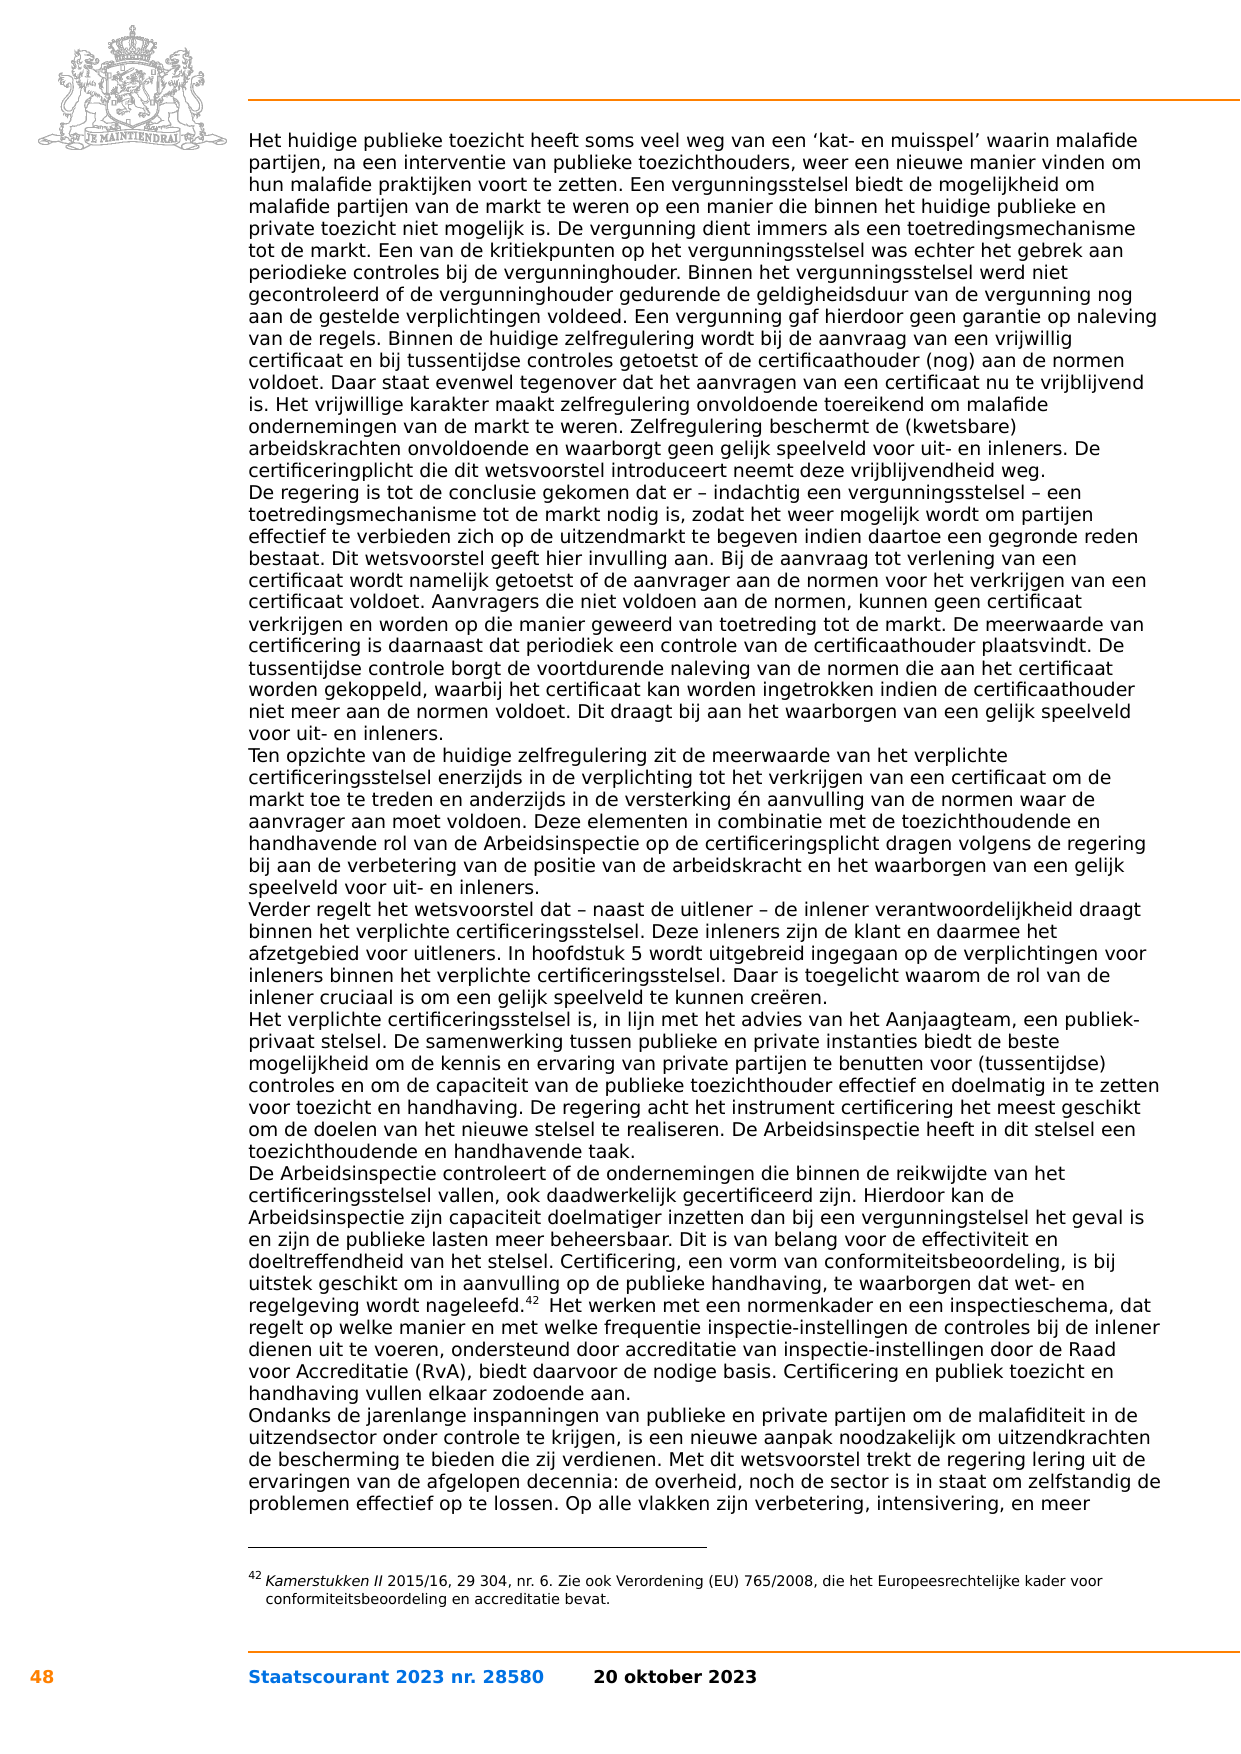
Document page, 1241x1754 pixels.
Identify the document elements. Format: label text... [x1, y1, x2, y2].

text Ten opzichte van de huidige zelfregulering zit de meerwaarde van het verplichte certificeringsstelsel enerzijds in de verplichting tot het verkrijgen van een certificaat om de markt toe te treden en anderzijds in de versterking én aanvulling van de normen waar de aanvrager aan moet voldoen. Deze elementen in combinatie met de toezichthoudende en handhavende rol van de Arbeidsinspectie op de certificeringsplicht dragen volgens de regering bij aan de verbetering van de positie van de arbeidskracht en het waarborgen van een gelijk speelveld voor uit- en inleners. [248, 745, 1163, 899]
text Kamerstukken II 2015/16, 29 304, nr. 6. Zie ook Verordening (EU) 765/2008, die het Europeesrechtelijke kader voor conformiteitsbeoordeling en accreditatie bevat. [248, 1569, 1163, 1608]
text Ondanks de jarenlange inspanningen van publieke en private partijen om de malafiditeit in de uitzendsector onder controle te krijgen, is een nieuwe aanpak noodzakelijk om uitzendkrachten de bescherming te bieden die zij verdienen. Met dit wetsvoorstel trekt de regering lering uit de ervaringen van de afgelopen decennia: de overheid, noch de sector is in staat om zelfstandig de problemen effectief op te lossen. Op alle vlakken zijn verbetering, intensivering, en meer [248, 1405, 1163, 1514]
text Het huidige publieke toezicht heeft soms veel weg van een ‘kat- en muisspel’ waarin malafide partijen, na een interventie van publieke toezichthouders, weer een nieuwe manier vinden om hun malafide praktijken voort te zetten. Een vergunningsstelsel biedt de mogelijkheid om malafide partijen van de markt te weren op een manier die binnen het huidige publieke en private toezicht niet mogelijk is. De vergunning dient immers als een toetredingsmechanisme tot de markt. Een van de kritiekpunten op het vergunningsstelsel was echter het gebrek aan periodieke controles bij de vergunninghouder. Binnen het vergunningsstelsel werd niet gecontroleerd of de vergunninghouder gedurende de geldigheidsduur van de vergunning nog aan de gestelde verplichtingen voldeed. Een vergunning gaf hierdoor geen garantie op naleving van de regels. Binnen de huidige zelfregulering wordt bij de aanvraag van een vrijwillig certificaat en bij tussentijdse controles getoetst of de certificaathouder (nog) aan de normen voldoet. Daar staat evenwel tegenover dat het aanvragen van een certificaat nu te vrijblijvend is. Het vrijwillige karakter maakt zelfregulering onvoldoende toereikend om malafide ondernemingen van de markt te weren. Zelfregulering beschermt de (kwetsbare) arbeidskrachten onvoldoende en waarborgt geen gelijk speelveld voor uit- en inleners. De certificeringplicht die dit wetsvoorstel introduceert neemt deze vrijblijvendheid weg. [248, 130, 1163, 482]
text De Arbeidsinspectie controleert of de ondernemingen die binnen de reikwijdte van het certificeringsstelsel vallen, ook daadwerkelijk gecertificeerd zijn. Hierdoor kan de Arbeidsinspectie zijn capaciteit doelmatiger inzetten dan bij een vergunningstelsel het geval is en zijn de publieke lasten meer beheersbaar. Dit is van belang voor de effectiviteit en doeltreffendheid van het stelsel. Certificering, een vorm van conformiteitsbeoordeling, is bij uitstek geschikt om in aanvulling op de publieke handhaving, te waarborgen dat wet- en regelgeving wordt nageleefd. Het werken met een normenkader en een inspectieschema, dat regelt op welke manier en met welke frequentie inspectie-instellingen de controles bij de inlener dienen uit te voeren, ondersteund door accreditatie van inspectie-instellingen door de Raad voor Accreditatie (RvA), biedt daarvoor de nodige basis. Certificering en publiek toezicht en handhaving vullen elkaar zodoende aan. [248, 1163, 1163, 1405]
text Het verplichte certificeringsstelsel is, in lijn met het advies van het Aanjaagteam, een publiek-privaat stelsel. De samenwerking tussen publieke en private instanties biedt de beste mogelijkheid om de kennis en ervaring van private partijen te benutten voor (tussentijdse) controles en om de capaciteit van de publieke toezichthouder effectief en doelmatig in te zetten voor toezicht en handhaving. De regering acht het instrument certificering het meest geschikt om de doelen van het nieuwe stelsel te realiseren. De Arbeidsinspectie heeft in dit stelsel een toezichthoudende en handhavende taak. [248, 1009, 1163, 1163]
picture [38, 25, 227, 150]
text Verder regelt het wetsvoorstel dat – naast de uitlener – de inlener verantwoordelijkheid draagt binnen het verplichte certificeringsstelsel. Deze inleners zijn de klant en daarmee het afzetgebied voor uitleners. In hoofdstuk 5 wordt uitgebreid ingegaan op de verplichtingen voor inleners binnen het verplichte certificeringsstelsel. Daar is toegelicht waarom de rol van de inlener cruciaal is om een gelijk speelveld te kunnen creëren. [248, 899, 1163, 1009]
text De regering is tot de conclusie gekomen dat er – indachtig een vergunningsstelsel – een toetredingsmechanisme tot de markt nodig is, zodat het weer mogelijk wordt om partijen effectief te verbieden zich op de uitzendmarkt te begeven indien daartoe een gegronde reden bestaat. Dit wetsvoorstel geeft hier invulling aan. Bij de aanvraag tot verlening van een certificaat wordt namelijk getoetst of de aanvrager aan de normen voor het verkrijgen van een certificaat voldoet. Aanvragers die niet voldoen aan de normen, kunnen geen certificaat verkrijgen en worden op die manier geweerd van toetreding tot de markt. De meerwaarde van certificering is daarnaast dat periodiek een controle van de certificaathouder plaatsvindt. De tussentijdse controle borgt de voortdurende naleving van de normen die aan het certificaat worden gekoppeld, waarbij het certificaat kan worden ingetrokken indien de certificaathouder niet meer aan de normen voldoet. Dit draagt bij aan het waarborgen van een gelijk speelveld voor uit- en inleners. [248, 482, 1163, 745]
